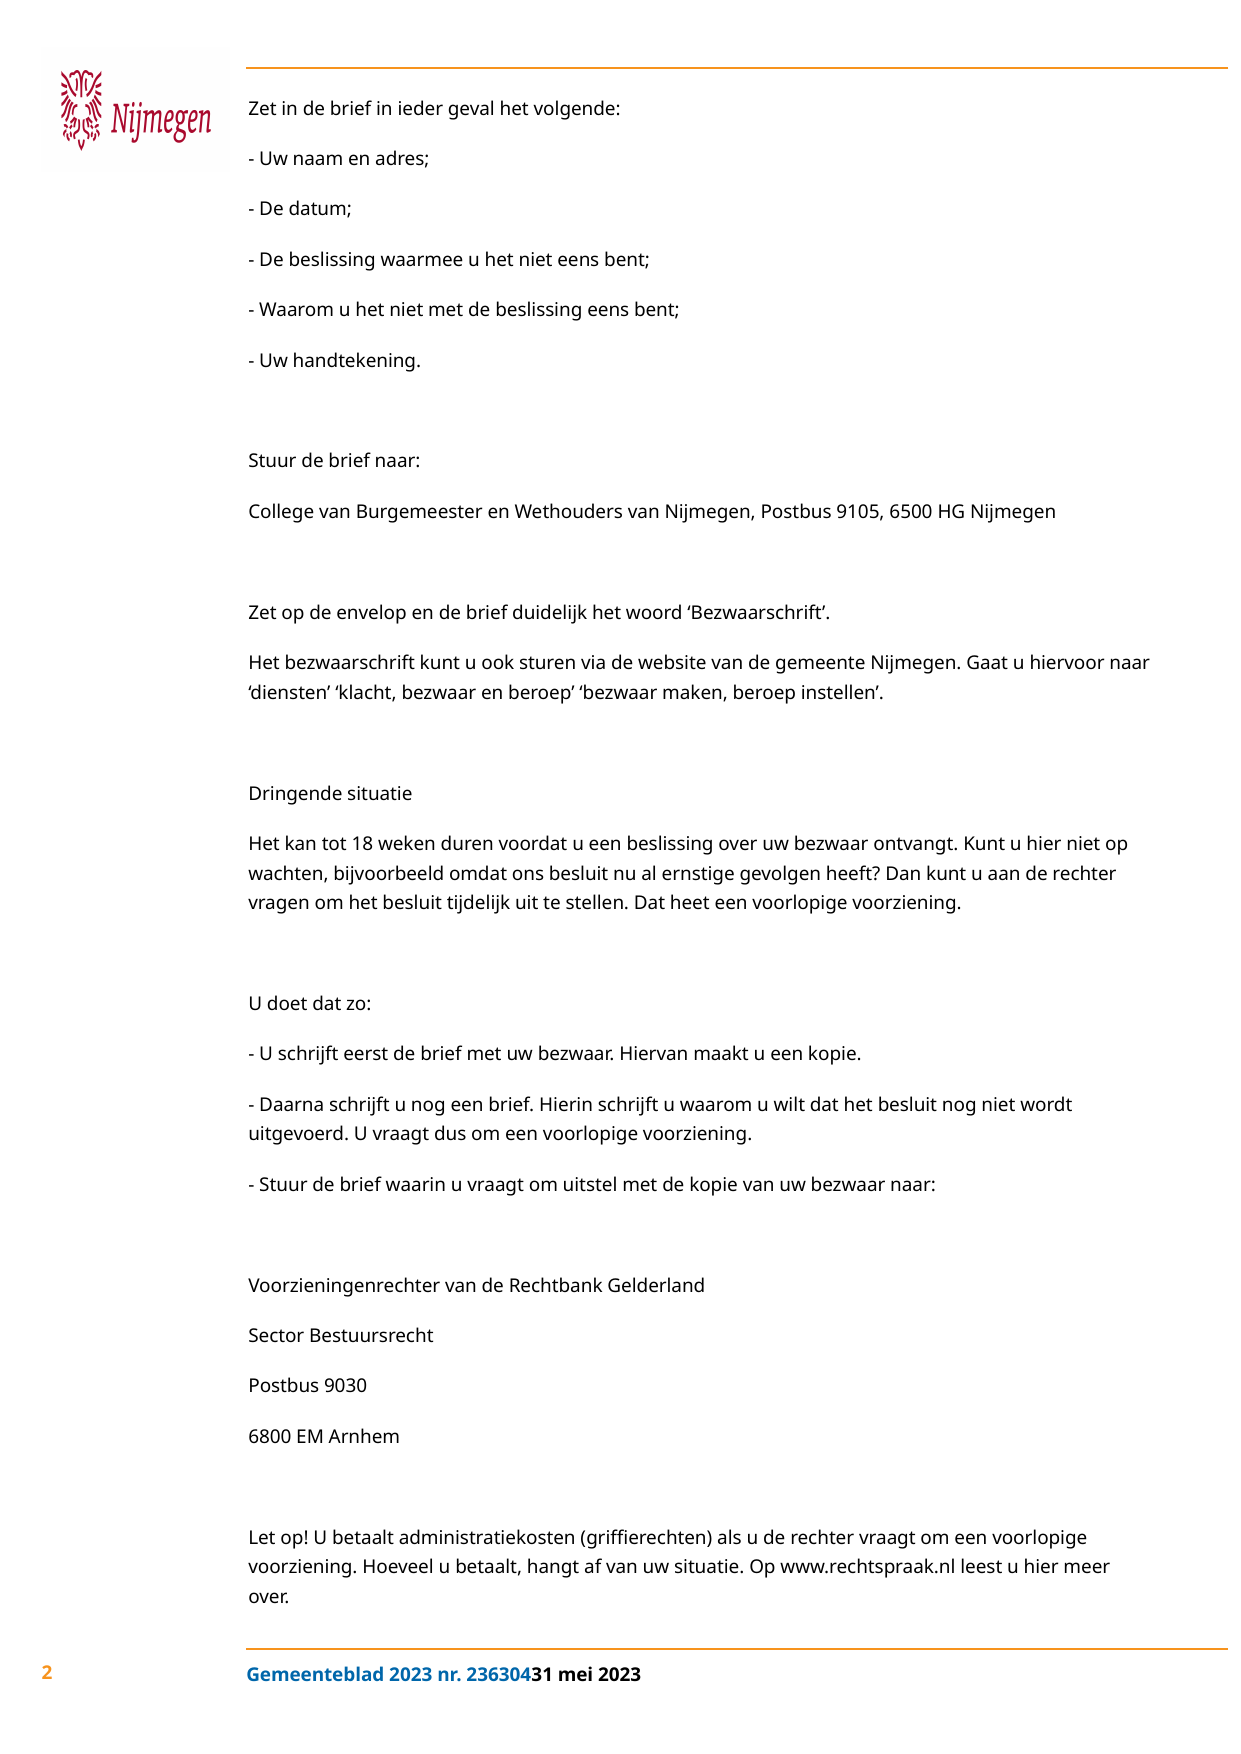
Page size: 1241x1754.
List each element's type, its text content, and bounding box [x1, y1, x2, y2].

text College van Burgemeester en Wethouders van Nijmegen, Postbus 9105, 6500 HG Nijmegen [248, 498, 1152, 524]
text Voorzieningenrechter van de Rechtbank Gelderland [248, 1272, 1152, 1298]
text - U schrijft eerst de brief met uw bezwaar. Hiervan maakt u een kopie. [248, 1041, 1152, 1066]
picture [41, 47, 231, 172]
text Het bezwaarschrift kunt u ook sturen via de website van de gemeente Nijmegen. Gaat u hiervoor naar ‘diensten’ ‘klacht, bezwaar en beroep’ ‘bezwaar maken, beroep instellen’. [248, 649, 1152, 705]
text - De beslissing waarmee u het niet eens bent; [248, 246, 1152, 272]
text Zet op de envelop en de brief duidelijk het woord ‘Bezwaarschrift’. [248, 599, 1152, 625]
text - Daarna schrijft u nog een brief. Hierin schrijft u waarom u wilt dat het besluit nog niet wordt uitgevoerd. U vraagt dus om een voorlopige voorziening. [248, 1091, 1152, 1146]
text Stuur de brief naar: [248, 448, 1152, 473]
text Postbus 9030 [248, 1373, 1152, 1398]
text Sector Bestuursrecht [248, 1322, 1152, 1348]
text - Uw naam en adres; [248, 145, 1152, 171]
text U doet dat zo: [248, 990, 1152, 1016]
text 6800 EM Arnhem [248, 1423, 1152, 1449]
text Zet in de brief in ieder geval het volgende: [248, 95, 1152, 121]
text Het kan tot 18 weken duren voordat u een beslissing over uw bezwaar ontvangt. Kunt u hier niet op wachten, bijvoorbeeld omdat ons besluit nu al ernstige gevolgen heeft? Dan kunt u aan de rechter vragen om het besluit tijdelijk uit te stellen. Dat heet een voorlopige voorziening. [248, 830, 1152, 915]
text - De datum; [248, 196, 1152, 221]
text - Uw handtekening. [248, 347, 1152, 373]
text - Stuur de brief waarin u vraagt om uitstel met de kopie van uw bezwaar naar: [248, 1171, 1152, 1197]
text - Waarom u het niet met de beslissing eens bent; [248, 296, 1152, 322]
text Let op! U betaalt administratiekosten (griffierechten) als u de rechter vraagt om een voorlopige voorziening. Hoeveel u betaalt, hangt af van uw situatie. Op www.rechtspraak.nl leest u hier meer over. [248, 1524, 1152, 1609]
text Dringende situatie [248, 780, 1152, 806]
